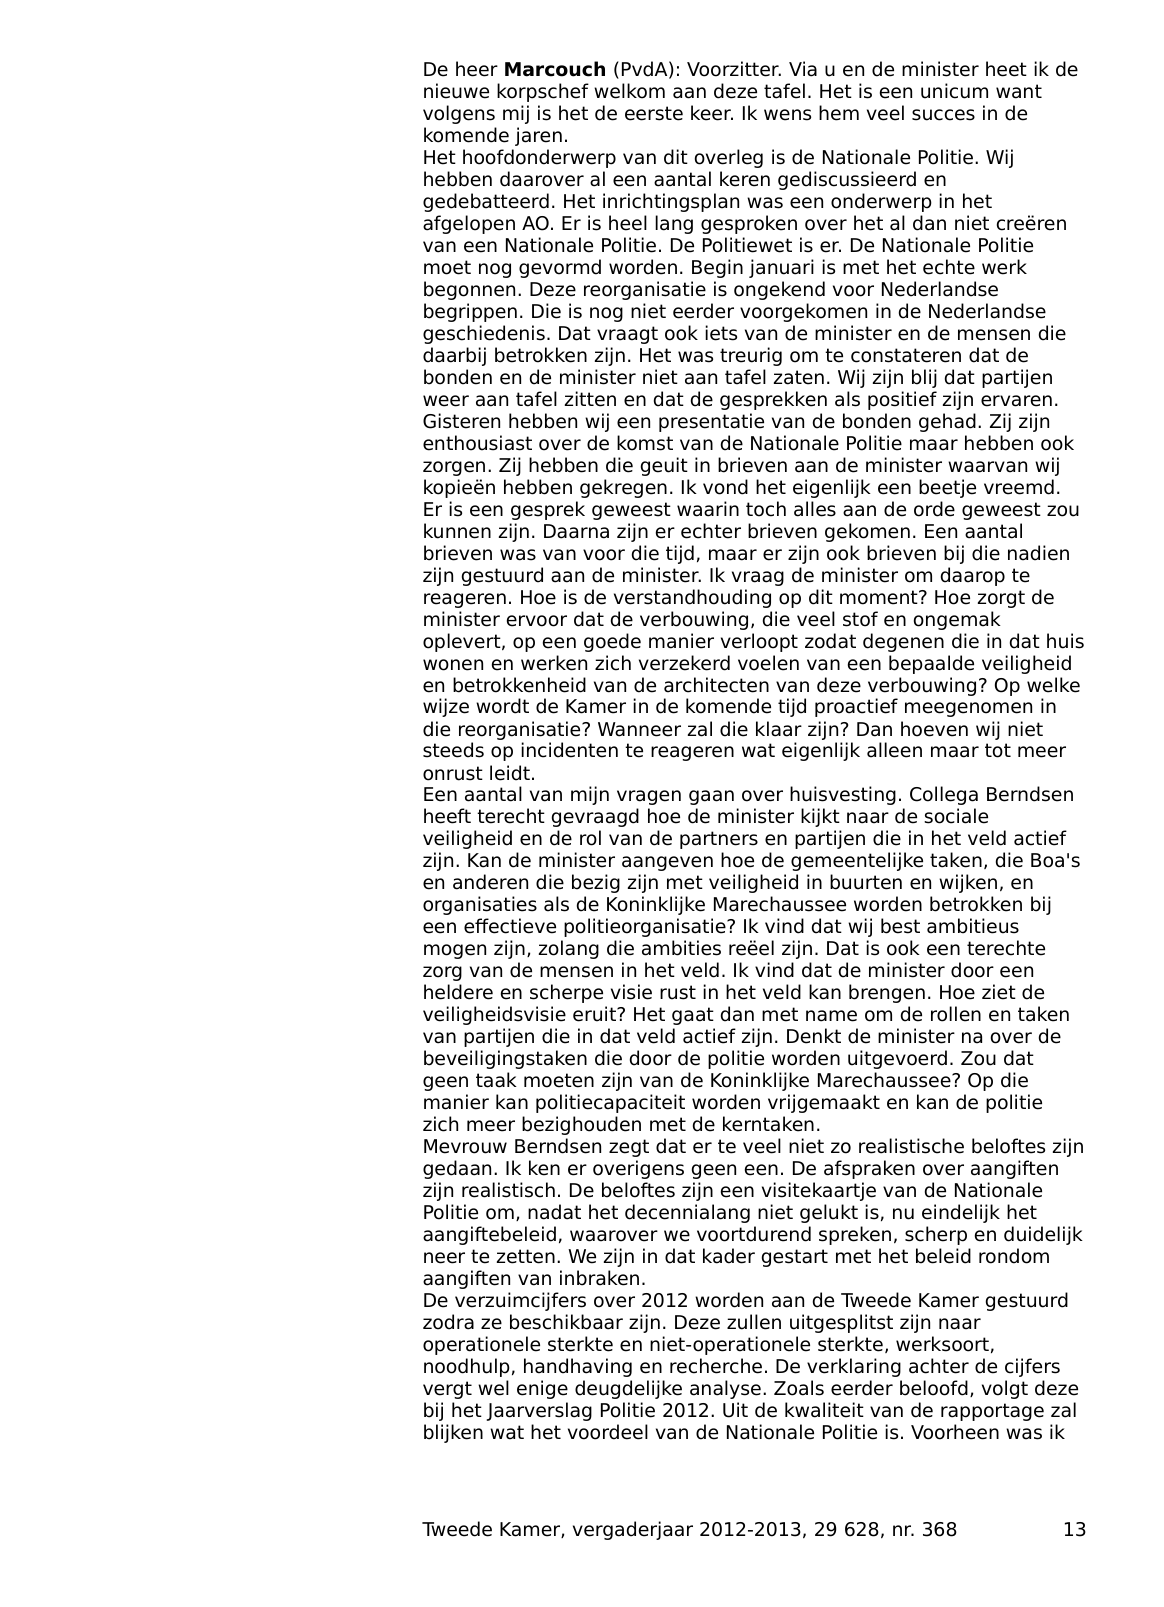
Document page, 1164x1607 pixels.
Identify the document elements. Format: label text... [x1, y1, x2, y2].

text Mevrouw Berndsen zegt dat er te veel niet zo realistische beloftes zijn gedaan. Ik ken er overigens geen een. De afspraken over aangiften zijn realistisch. De beloftes zijn een visitekaartje van de Nationale Politie om, nadat het decennialang niet gelukt is, nu eindelijk het aangiftebeleid, waarover we voortdurend spreken, scherp en duidelijk neer te zetten. We zijn in dat kader gestart met het beleid rondom aangiften van inbraken. [422, 1136, 1087, 1290]
text Gisteren hebben wij een presentatie van de bonden gehad. Zij zijn enthousiast over de komst van de Nationale Politie maar hebben ook zorgen. Zij hebben die geuit in brieven aan de minister waarvan wij kopieën hebben gekregen. Ik vond het eigenlijk een beetje vreemd. Er is een gesprek geweest waarin toch alles aan de orde geweest zou kunnen zijn. Daarna zijn er echter brieven gekomen. Een aantal brieven was van voor die tijd, maar er zijn ook brieven bij die nadien zijn gestuurd aan de minister. Ik vraag de minister om daarop te reageren. Hoe is de verstandhouding op dit moment? Hoe zorgt de minister ervoor dat de verbouwing, die veel stof en ongemak oplevert, op een goede manier verloopt zodat degenen die in dat huis wonen en werken zich verzekerd voelen van een bepaalde veiligheid en betrokkenheid van de architecten van deze verbouwing? Op welke wijze wordt de Kamer in de komende tijd proactief meegenomen in die reorganisatie? Wanneer zal die klaar zijn? Dan hoeven wij niet steeds op incidenten te reageren wat eigenlijk alleen maar tot meer onrust leidt. [422, 411, 1087, 784]
text De heer Marcouch (PvdA): Voorzitter. Via u en de minister heet ik de nieuwe korpschef welkom aan deze tafel. Het is een unicum want volgens mij is het de eerste keer. Ik wens hem veel succes in de komende jaren. [422, 59, 1087, 147]
text De verzuimcijfers over 2012 worden aan de Tweede Kamer gestuurd zodra ze beschikbaar zijn. Deze zullen uitgesplitst zijn naar operationele sterkte en niet-operationele sterkte, werksoort, noodhulp, handhaving en recherche. De verklaring achter de cijfers vergt wel enige deugdelijke analyse. Zoals eerder beloofd, volgt deze bij het Jaarverslag Politie 2012. Uit de kwaliteit van de rapportage zal blijken wat het voordeel van de Nationale Politie is. Voorheen was ik [422, 1290, 1087, 1444]
text Het hoofdonderwerp van dit overleg is de Nationale Politie. Wij hebben daarover al een aantal keren gediscussieerd en gedebatteerd. Het inrichtingsplan was een onderwerp in het afgelopen AO. Er is heel lang gesproken over het al dan niet creëren van een Nationale Politie. De Politiewet is er. De Nationale Politie moet nog gevormd worden. Begin januari is met het echte werk begonnen. Deze reorganisatie is ongekend voor Nederlandse begrippen. Die is nog niet eerder voorgekomen in de Nederlandse geschiedenis. Dat vraagt ook iets van de minister en de mensen die daarbij betrokken zijn. Het was treurig om te constateren dat de bonden en de minister niet aan tafel zaten. Wij zijn blij dat partijen weer aan tafel zitten en dat de gesprekken als positief zijn ervaren. [422, 147, 1087, 411]
text Een aantal van mijn vragen gaan over huisvesting. Collega Berndsen heeft terecht gevraagd hoe de minister kijkt naar de sociale veiligheid en de rol van de partners en partijen die in het veld actief zijn. Kan de minister aangeven hoe de gemeentelijke taken, die Boa's en anderen die bezig zijn met veiligheid in buurten en wijken, en organisaties als de Koninklijke Marechaussee worden betrokken bij een effectieve politieorganisatie? Ik vind dat wij best ambitieus mogen zijn, zolang die ambities reëel zijn. Dat is ook een terechte zorg van de mensen in het veld. Ik vind dat de minister door een heldere en scherpe visie rust in het veld kan brengen. Hoe ziet de veiligheidsvisie eruit? Het gaat dan met name om de rollen en taken van partijen die in dat veld actief zijn. Denkt de minister na over de beveiligingstaken die door de politie worden uitgevoerd. Zou dat geen taak moeten zijn van de Koninklijke Marechaussee? Op die manier kan politiecapaciteit worden vrijgemaakt en kan de politie zich meer bezighouden met de kerntaken. [422, 784, 1087, 1136]
